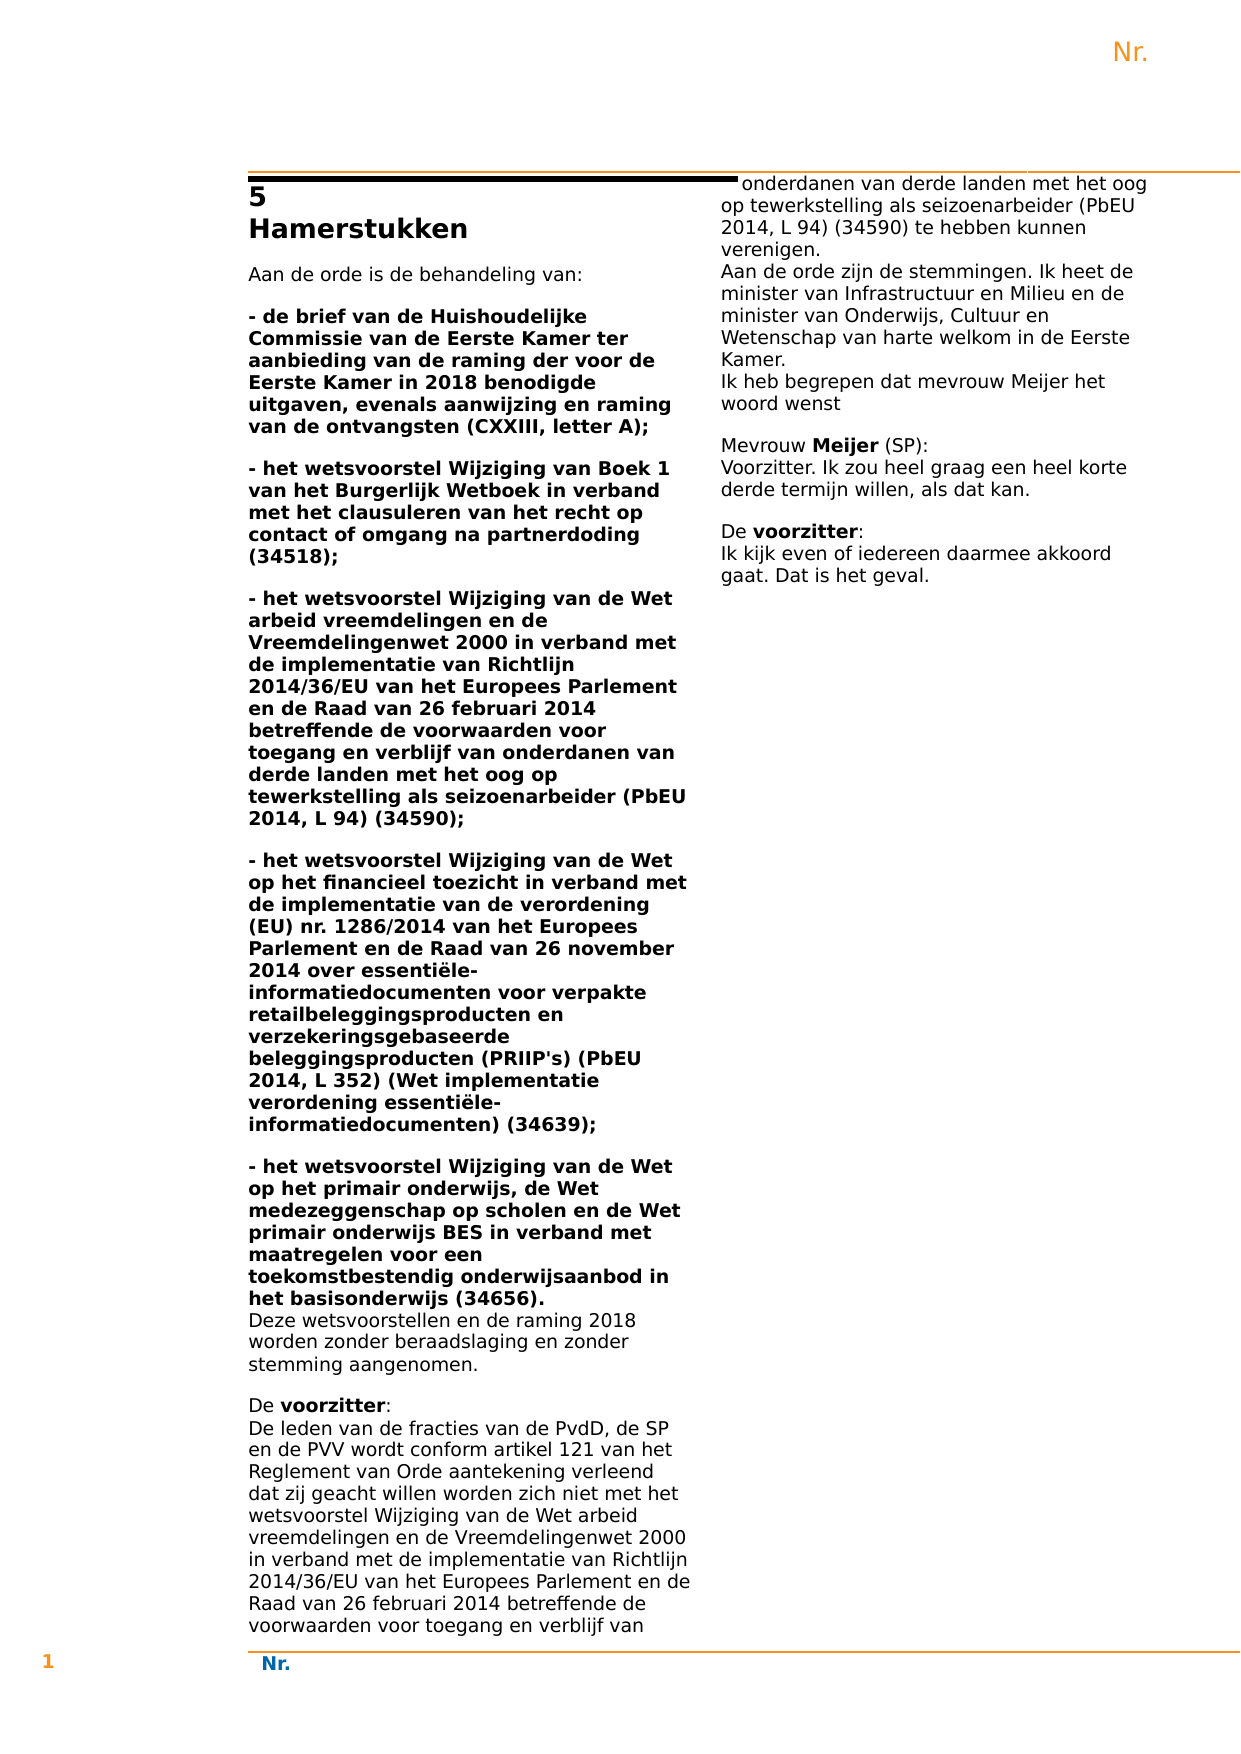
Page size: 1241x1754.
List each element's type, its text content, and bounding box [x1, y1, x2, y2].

text - het wetsvoorstel Wijziging van Boek 1 van het Burgerlijk Wetboek in verband met het clausuleren van het recht op contact of omgang na partnerdoding (34518); [248, 458, 691, 568]
title 5 Hamerstukken [248, 182, 691, 244]
text - het wetsvoorstel Wijziging van de Wet arbeid vreemdelingen en de Vreemdelingenwet 2000 in verband met de implementatie van Richtlijn 2014/36/EU van het Europees Parlement en de Raad van 26 februari 2014 betreffende de voorwaarden voor toegang en verblijf van onderdanen van derde landen met het oog op tewerkstelling als seizoenarbeider (PbEU 2014, L 94) (34590); [248, 588, 691, 830]
text Voorzitter. Ik zou heel graag een heel korte derde termijn willen, als dat kan. [721, 457, 1163, 501]
text Ik heb begrepen dat mevrouw Meijer het woord wenst [721, 371, 1163, 414]
text - het wetsvoorstel Wijziging van de Wet op het primair onderwijs, de Wet medezeggenschap op scholen en de Wet primair onderwijs BES in verband met maatregelen voor een toekomstbestendig onderwijsaanbod in het basisonderwijs (34656). [248, 1156, 691, 1309]
text De voorzitter: [248, 1395, 691, 1417]
text Aan de orde is de behandeling van: [248, 264, 691, 286]
text De voorzitter: [721, 521, 1163, 542]
text Aan de orde zijn de stemmingen. Ik heet de minister van Infrastructuur en Milieu en de minister van Onderwijs, Cultuur en Wetenschap van harte welkom in de Eerste Kamer. [721, 261, 1163, 371]
text Mevrouw Meijer (SP): [721, 434, 1163, 457]
text Deze wetsvoorstellen en de raming 2018 worden zonder beraadslaging en zonder stemming aangenomen. [248, 1309, 691, 1375]
text - het wetsvoorstel Wijziging van de Wet op het financieel toezicht in verband met de implementatie van de verordening (EU) nr. 1286/2014 van het Europees Parlement en de Raad van 26 november 2014 over essentiële-informatiedocumenten voor verpakte retailbeleggingsproducten en verzekeringsgebaseerde beleggingsproducten (PRIIP's) (PbEU 2014, L 352) (Wet implementatie verordening essentiële-informatiedocumenten) (34639); [248, 850, 691, 1136]
text Ik kijk even of iedereen daarmee akkoord gaat. Dat is het geval. [721, 542, 1163, 586]
text - de brief van de Huishoudelijke Commissie van de Eerste Kamer ter aanbieding van de raming der voor de Eerste Kamer in 2018 benodigde uitgaven, evenals aanwijzing en raming van de ontvangsten (CXXIII, letter A); [248, 306, 691, 438]
text De leden van de fracties van de PvdD, de SP en de PVV wordt conform artikel 121 van het Reglement van Orde aantekening verleend dat zij geacht willen worden zich niet met het wetsvoorstel Wijziging van de Wet arbeid vreemdelingen en de Vreemdelingenwet 2000 in verband met de implementatie van Richtlijn 2014/36/EU van het Europees Parlement en de Raad van 26 februari 2014 betreffende de voorwaarden voor toegang en verblijf van [248, 1417, 691, 1637]
text onderdanen van derde landen met het oog op tewerkstelling als seizoenarbeider (PbEU 2014, L 94) (34590) te hebben kunnen verenigen. [721, 173, 1163, 261]
